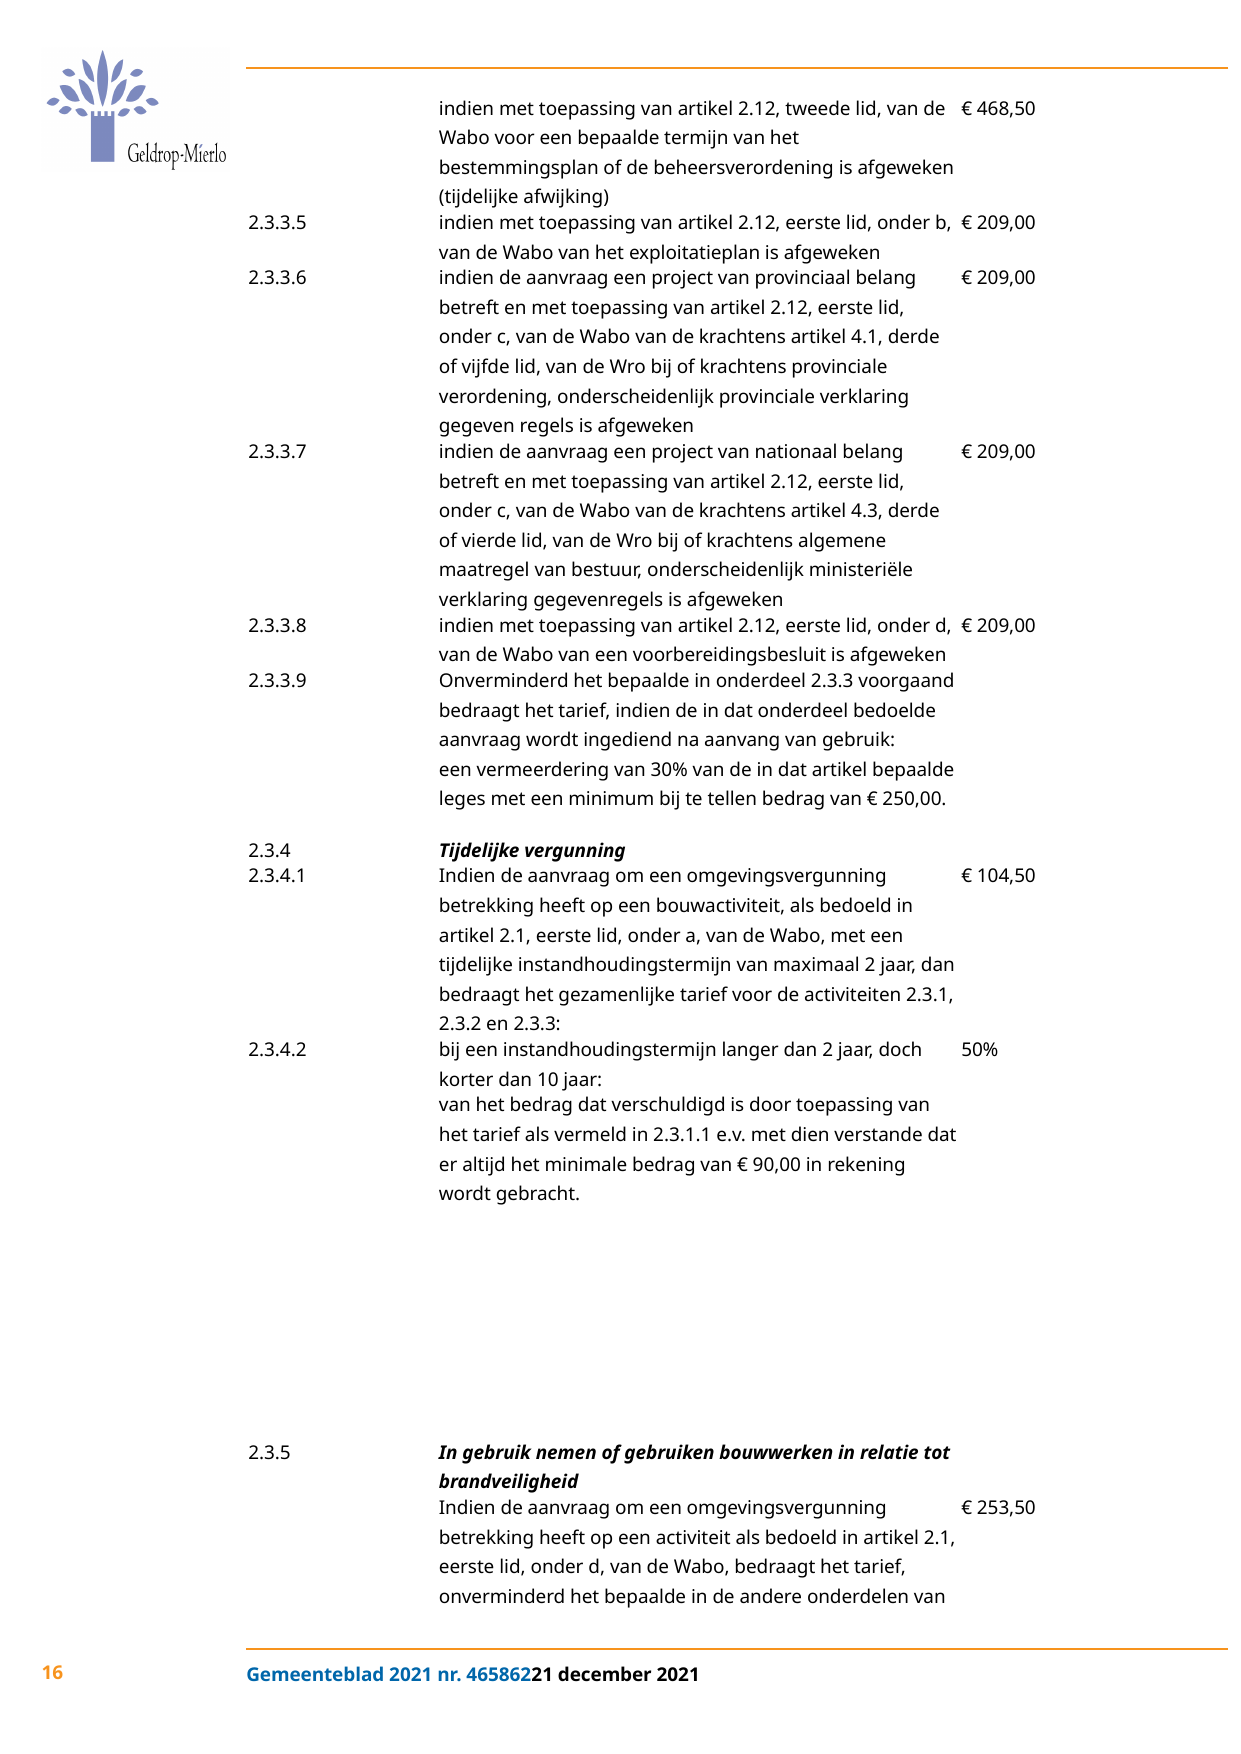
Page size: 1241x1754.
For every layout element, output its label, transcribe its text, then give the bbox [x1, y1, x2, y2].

table_cell 2.3.5 [248, 1439, 439, 1494]
table_cell 2.3.4.2 [248, 1036, 439, 1092]
picture [41, 47, 231, 172]
table_cell € 209,00 [961, 265, 1152, 438]
table_cell In gebruik nemen of gebruiken bouwwerken in relatie tot brandveiligheid [439, 1439, 961, 1494]
table_cell [248, 1092, 439, 1206]
table_cell 50% [961, 1036, 1152, 1092]
table_cell bij een instandhoudingstermijn langer dan 2 jaar, doch korter dan 10 jaar: [439, 1036, 961, 1092]
table_cell € 253,50 [961, 1494, 1152, 1609]
table_cell [439, 811, 961, 837]
table_cell 2.3.4 [248, 837, 439, 863]
table_cell [439, 1206, 961, 1439]
table_cell 2.3.3.5 [248, 209, 439, 264]
table_cell 2.3.3.9 [248, 667, 439, 811]
table_cell € 104,50 [961, 863, 1152, 1036]
table_cell Onverminderd het bepaalde in onderdeel 2.3.3 voorgaand bedraagt het tarief, indien de in dat onderdeel bedoelde aanvraag wordt ingediend na aanvang van gebruik: een vermeerdering van 30% van de in dat artikel bepaalde leges met een minimum bij te tellen bedrag van € 250,00. [439, 667, 961, 811]
table_cell indien met toepassing van artikel 2.12, eerste lid, onder d, van de Wabo van een voorbereidingsbesluit is afgeweken [439, 612, 961, 667]
table_cell [961, 667, 1152, 811]
table_cell van het bedrag dat verschuldigd is door toepassing van het tarief als vermeld in 2.3.1.1 e.v. met dien verstande dat er altijd het minimale bedrag van € 90,00 in rekening wordt gebracht. [439, 1092, 961, 1206]
table_cell [961, 837, 1152, 863]
table_cell [248, 1206, 439, 1439]
table_cell € 209,00 [961, 612, 1152, 667]
table_cell indien de aanvraag een project van nationaal belang betreft en met toepassing van artikel 2.12, eerste lid, onder c, van de Wabo van de krachtens artikel 4.3, derde of vierde lid, van de Wro bij of krachtens algemene maatregel van bestuur, onderscheidenlijk ministeriële verklaring gegevenregels is afgeweken [439, 438, 961, 612]
table_cell indien de aanvraag een project van provinciaal belang betreft en met toepassing van artikel 2.12, eerste lid, onder c, van de Wabo van de krachtens artikel 4.1, derde of vijfde lid, van de Wro bij of krachtens provinciale verordening, onderscheidenlijk provinciale verklaring gegeven regels is afgeweken [439, 265, 961, 438]
table_cell € 209,00 [961, 209, 1152, 264]
table_cell Indien de aanvraag om een omgevingsvergunning betrekking heeft op een bouwactiviteit, als bedoeld in artikel 2.1, eerste lid, onder a, van de Wabo, met een tijdelijke instandhoudingstermijn van maximaal 2 jaar, dan bedraagt het gezamenlijke tarief voor de activiteiten 2.3.1, 2.3.2 en 2.3.3: [439, 863, 961, 1036]
table_cell indien met toepassing van artikel 2.12, eerste lid, onder b, van de Wabo van het exploitatieplan is afgeweken [439, 209, 961, 264]
table_cell Indien de aanvraag om een omgevingsvergunning betrekking heeft op een activiteit als bedoeld in artikel 2.1, eerste lid, onder d, van de Wabo, bedraagt het tarief, onverminderd het bepaalde in de andere onderdelen van [439, 1494, 961, 1609]
table_cell [248, 1494, 439, 1609]
table_cell € 209,00 [961, 438, 1152, 612]
table_cell [248, 95, 439, 209]
table_cell [961, 811, 1152, 837]
table_cell indien met toepassing van artikel 2.12, tweede lid, van de Wabo voor een bepaalde termijn van het bestemmingsplan of de beheersverordening is afgeweken (tijdelijke afwijking) [439, 95, 961, 209]
table_cell Tijdelijke vergunning [439, 837, 961, 863]
table_cell [248, 811, 439, 837]
table_cell 2.3.3.6 [248, 265, 439, 438]
table_cell [961, 1092, 1152, 1206]
table_cell 2.3.3.8 [248, 612, 439, 667]
table_cell [961, 1206, 1152, 1439]
table_cell 2.3.3.7 [248, 438, 439, 612]
table_cell 2.3.4.1 [248, 863, 439, 1036]
table_cell [961, 1439, 1152, 1494]
table_cell € 468,50 [961, 95, 1152, 209]
